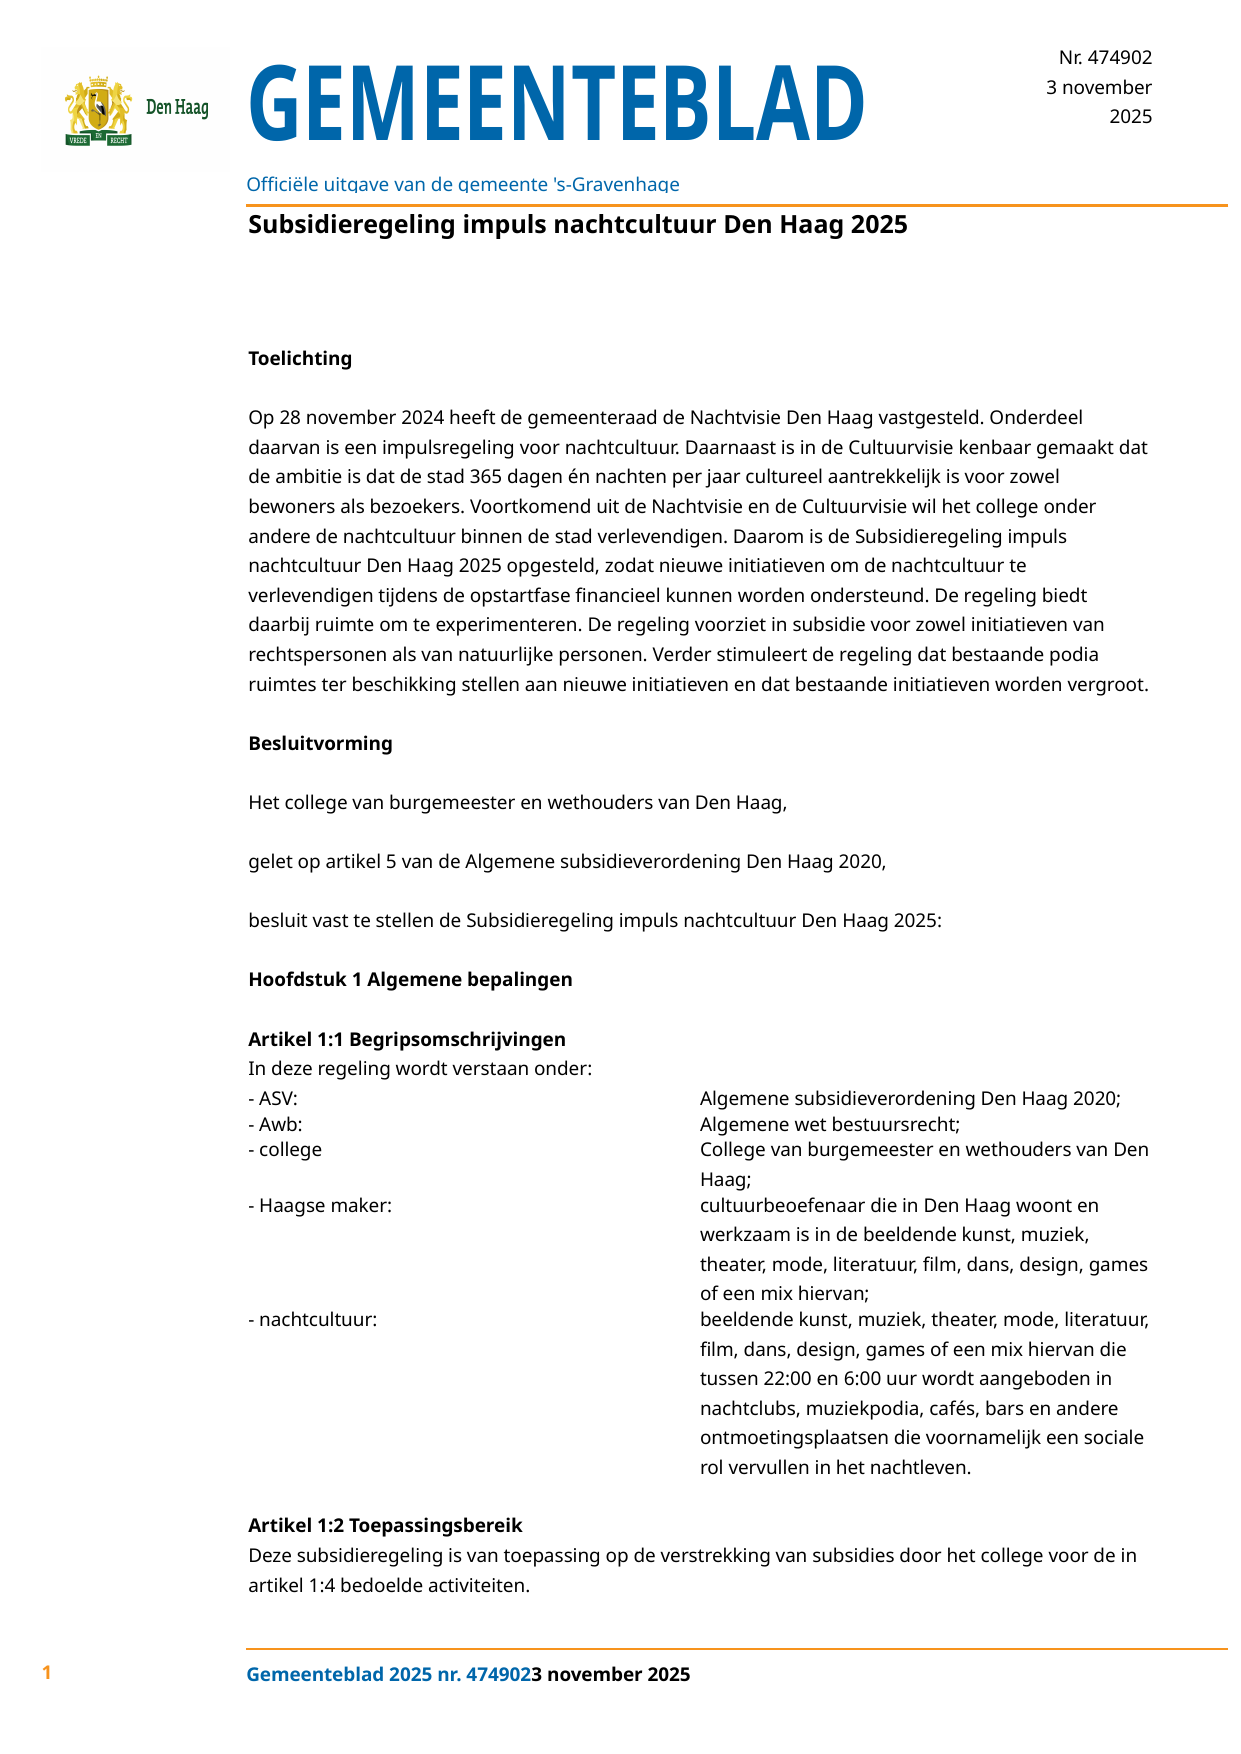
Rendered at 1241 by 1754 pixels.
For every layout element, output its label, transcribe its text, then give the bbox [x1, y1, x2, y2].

text Besluitvorming [248, 730, 1152, 756]
text Toelichting [248, 345, 1152, 371]
text In deze regeling wordt verstaan onder: [248, 1055, 1152, 1081]
table_cell - nachtcultuur: [248, 1306, 700, 1480]
text Subsidieregeling impuls nachtcultuur Den Haag 2025 [248, 207, 1152, 241]
table_cell - college [248, 1136, 700, 1192]
table_cell cultuurbeoefenaar die in Den Haag woont en werkzaam is in de beeldende kunst, muziek, theater, mode, literatuur, film, dans, design, games of een mix hiervan; [700, 1192, 1152, 1306]
table_cell Algemene wet bestuursrecht; [700, 1111, 1152, 1136]
table_header - ASV: [248, 1085, 700, 1111]
text Hoofdstuk 1 Algemene bepalingen [248, 967, 1152, 992]
text Het college van burgemeester en wethouders van Den Haag, [248, 789, 1152, 815]
table_cell - Haagse maker: [248, 1192, 700, 1306]
text Op 28 november 2024 heeft de gemeenteraad de Nachtvisie Den Haag vastgesteld. Onderdeel daarvan is een impulsregeling voor nachtcultuur. Daarnaast is in de Cultuurvisie kenbaar gemaakt dat de ambitie is dat de stad 365 dagen én nachten per jaar cultureel aantrekkelijk is voor zowel bewoners als bezoekers. Voortkomend uit de Nachtvisie en de Cultuurvisie wil het college onder andere de nachtcultuur binnen de stad verlevendigen. Daarom is de Subsidieregeling impuls nachtcultuur Den Haag 2025 opgesteld, zodat nieuwe initiatieven om de nachtcultuur te verlevendigen tijdens de opstartfase financieel kunnen worden ondersteund. De regeling biedt daarbij ruimte om te experimenteren. De regeling voorziet in subsidie voor zowel initiatieven van rechtspersonen als van natuurlijke personen. Verder stimuleert de regeling dat bestaande podia ruimtes ter beschikking stellen aan nieuwe initiatieven en dat bestaande initiatieven worden vergroot. [248, 404, 1152, 696]
table_cell College van burgemeester en wethouders van Den Haag; [700, 1136, 1152, 1192]
text Artikel 1:1 Begripsomschrijvingen [248, 1026, 1152, 1051]
picture [41, 47, 231, 172]
text Deze subsidieregeling is van toepassing op de verstrekking van subsidies door het college voor de in artikel 1:4 bedoelde activiteiten. [248, 1542, 1152, 1598]
text besluit vast te stellen de Subsidieregeling impuls nachtcultuur Den Haag 2025: [248, 907, 1152, 933]
text gelet op artikel 5 van de Algemene subsidieverordening Den Haag 2020, [248, 848, 1152, 874]
table_cell beeldende kunst, muziek, theater, mode, literatuur, film, dans, design, games of een mix hiervan die tussen 22:00 en 6:00 uur wordt aangeboden in nachtclubs, muziekpodia, cafés, bars en andere ontmoetingsplaatsen die voornamelijk een sociale rol vervullen in het nachtleven. [700, 1306, 1152, 1480]
table_cell - Awb: [248, 1111, 700, 1136]
table_header Algemene subsidieverordening Den Haag 2020; [700, 1085, 1152, 1111]
text Artikel 1:2 Toepassingsbereik [248, 1513, 1152, 1538]
